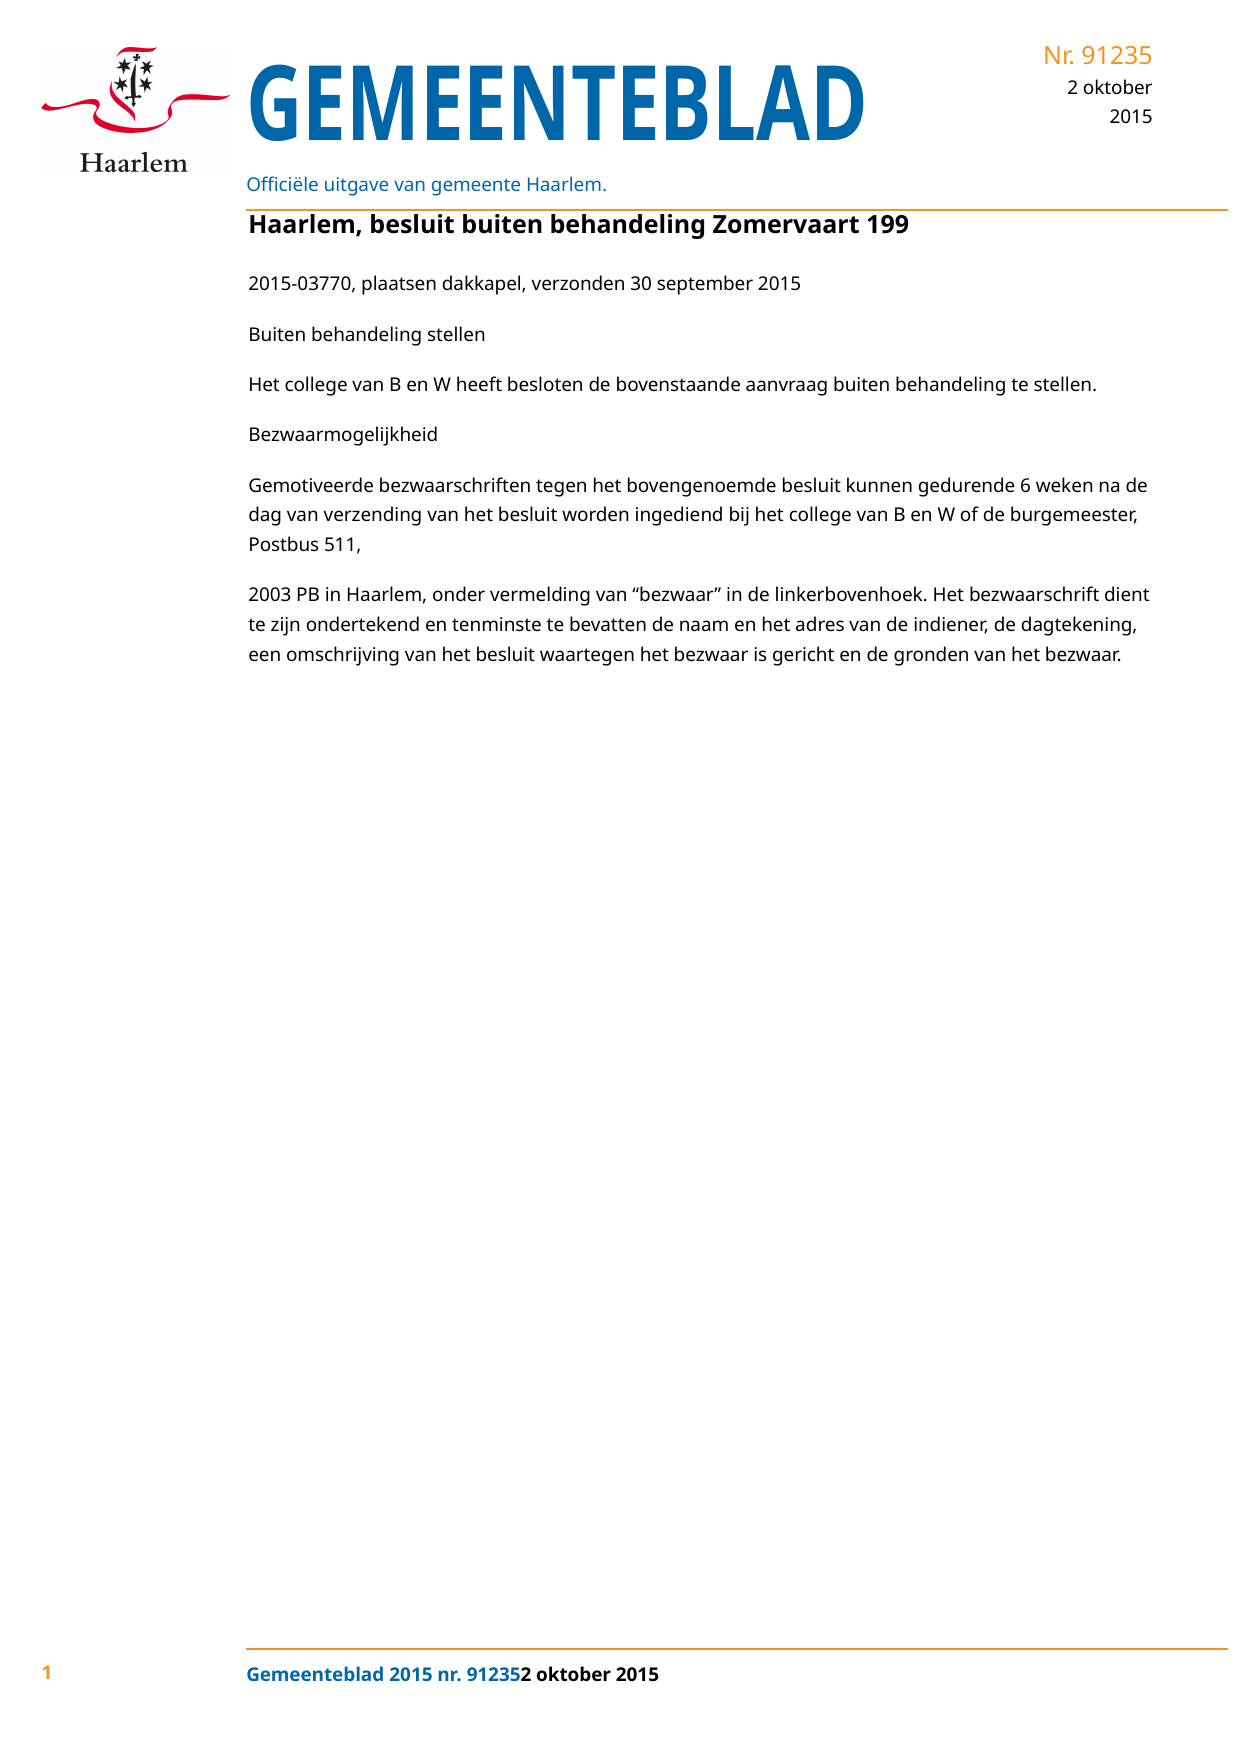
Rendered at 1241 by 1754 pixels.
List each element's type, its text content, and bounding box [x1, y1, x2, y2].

text Haarlem, besluit buiten behandeling Zomervaart 199 [248, 211, 1152, 241]
text Het college van B en W heeft besloten de bovenstaande aanvraag buiten behandeling te stellen. [248, 371, 1152, 397]
picture [41, 47, 231, 172]
text 2003 PB in Haarlem, onder vermelding van “bezwaar” in de linkerbovenhoek. Het bezwaarschrift dient te zijn ondertekend en tenminste te bevatten de naam en het adres van de indiener, de dagtekening, een omschrijving van het besluit waartegen het bezwaar is gericht en de gronden van het bezwaar. [248, 582, 1152, 666]
text Bezwaarmogelijkheid [248, 422, 1152, 447]
text Buiten behandeling stellen [248, 321, 1152, 346]
text 2015-03770, plaatsen dakkapel, verzonden 30 september 2015 [248, 270, 1152, 296]
text Gemotiveerde bezwaarschriften tegen het bovengenoemde besluit kunnen gedurende 6 weken na de dag van verzending van het besluit worden ingediend bij het college van B en W of de burgemeester, Postbus 511, [248, 472, 1152, 557]
